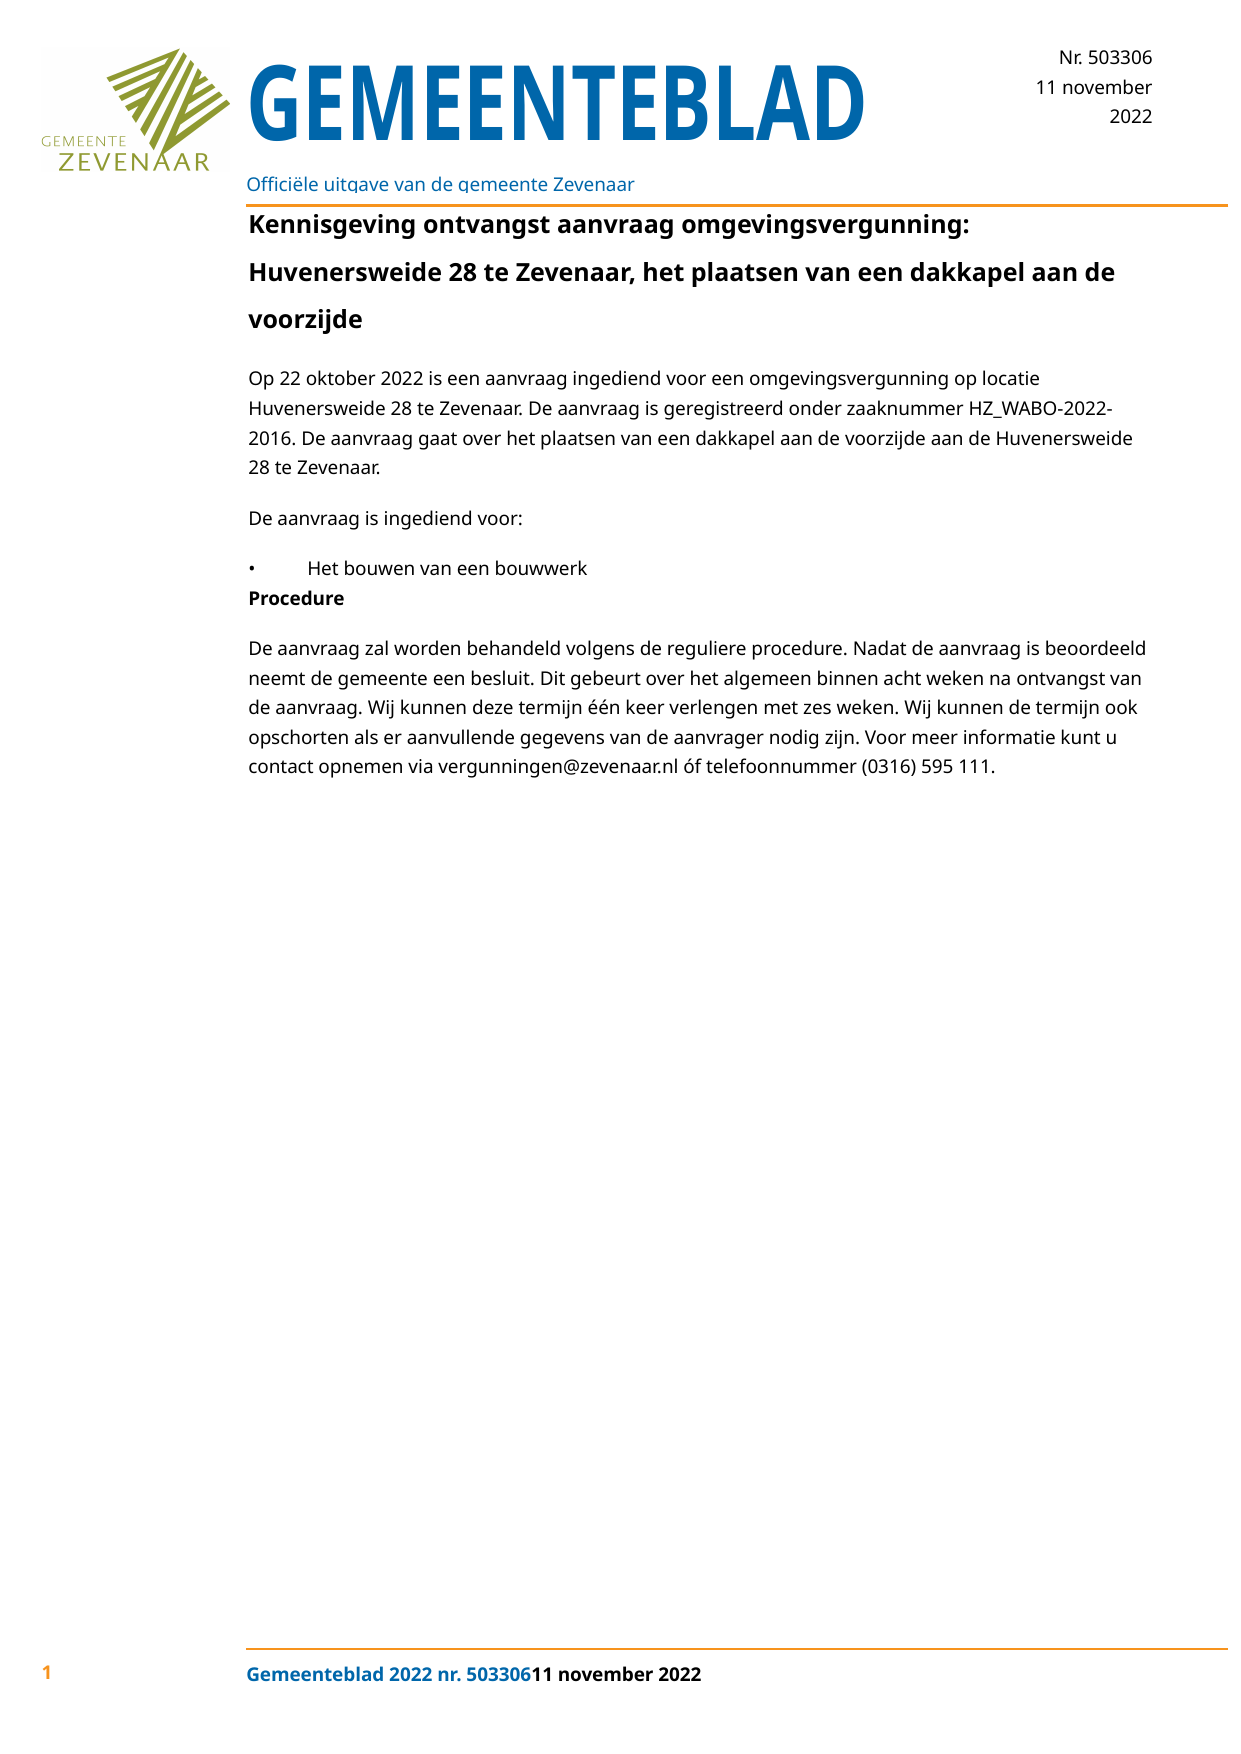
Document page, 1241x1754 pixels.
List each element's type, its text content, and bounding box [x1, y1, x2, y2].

text Op 22 oktober 2022 is een aanvraag ingediend voor een omgevingsvergunning op locatie Huvenersweide 28 te Zevenaar. De aanvraag is geregistreerd onder zaaknummer HZ_WABO-2022-2016. De aanvraag gaat over het plaatsen van een dakkapel aan de voorzijde aan de Huvenersweide 28 te Zevenaar. [248, 366, 1152, 480]
text Procedure [248, 585, 1152, 610]
picture [41, 47, 231, 172]
text De aanvraag zal worden behandeld volgens de reguliere procedure. Nadat de aanvraag is beoordeeld neemt de gemeente een besluit. Dit gebeurt over het algemeen binnen acht weken na ontvangst van de aanvraag. Wij kunnen deze termijn één keer verlengen met zes weken. Wij kunnen de termijn ook opschorten als er aanvullende gegevens van de aanvrager nodig zijn. Voor meer informatie kunt u contact opnemen via vergunningen@zevenaar.nl óf telefoonnummer (0316) 595 111. [248, 635, 1152, 779]
text Kennisgeving ontvangst aanvraag omgevingsvergunning: Huvenersweide 28 te Zevenaar, het plaatsen van een dakkapel aan de voorzijde [248, 207, 1152, 336]
text De aanvraag is ingediend voor: [248, 505, 1152, 530]
list Het bouwen van een bouwwerk [248, 555, 1152, 581]
